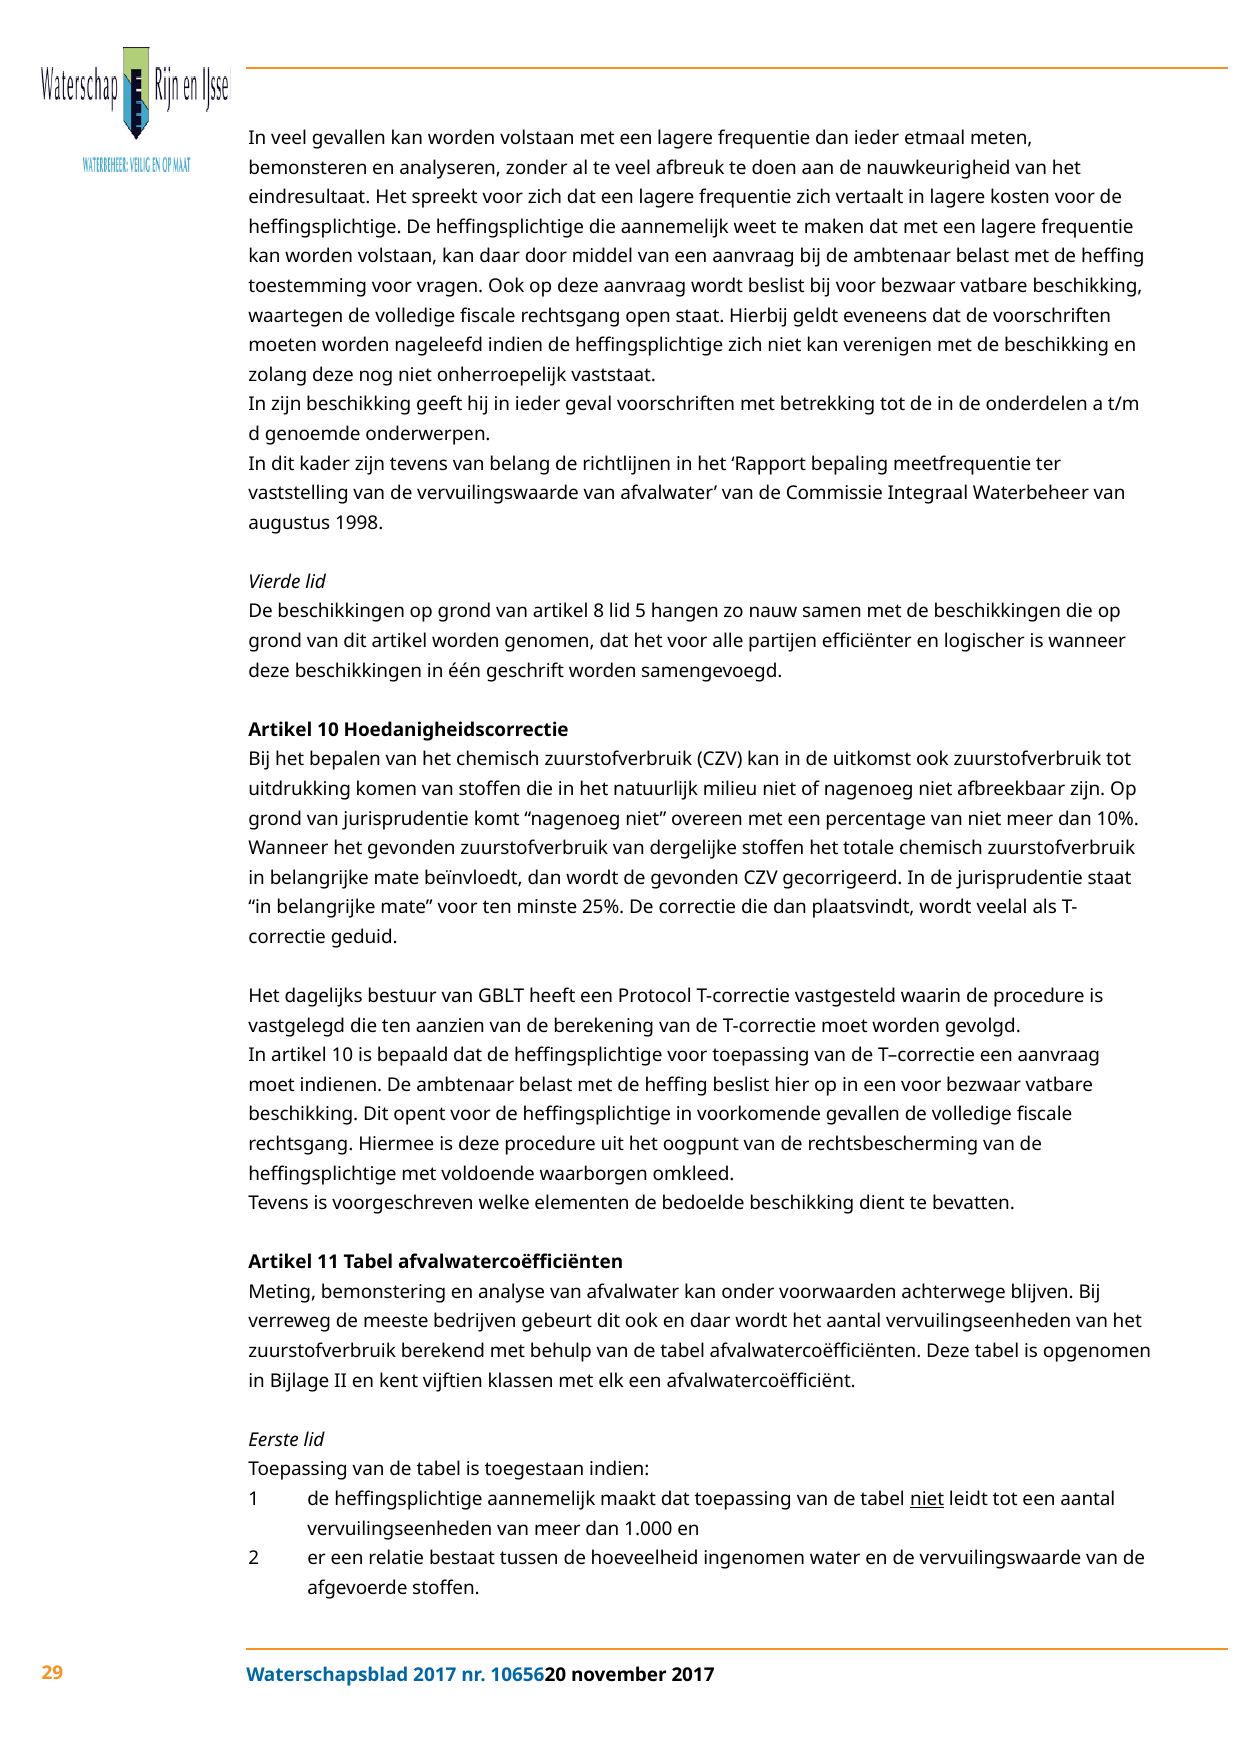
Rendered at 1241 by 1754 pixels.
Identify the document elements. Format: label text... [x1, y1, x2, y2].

text In artikel 10 is bepaald dat de heffingsplichtige voor toepassing van de T–correctie een aanvraag moet indienen. De ambtenaar belast met de heffing beslist hier op in een voor bezwaar vatbare beschikking. Dit opent voor de heffingsplichtige in voorkomende gevallen de volledige fiscale rechtsgang. Hiermee is deze procedure uit het oogpunt van de rechtsbescherming van de heffingsplichtige met voldoende waarborgen omkleed. [248, 1041, 1152, 1186]
list de heffingsplichtige aannemelijk maakt dat toepassing van de tabel niet leidt tot een aantal vervuilingseenheden van meer dan 1.000 en [248, 1485, 1152, 1541]
list er een relatie bestaat tussen de hoeveelheid ingenomen water en de vervuilingswaarde van de afgevoerde stoffen. [248, 1544, 1152, 1600]
text Tevens is voorgeschreven welke elementen de bedoelde beschikking dient te bevatten. [248, 1189, 1152, 1215]
text Het dagelijks bestuur van GBLT heeft een Protocol T-correctie vastgesteld waarin de procedure is vastgelegd die ten aanzien van de berekening van de T-correctie moet worden gevolgd. [248, 982, 1152, 1038]
text Artikel 11 Tabel afvalwatercoëfficiënten [248, 1248, 1152, 1274]
text Toepassing van de tabel is toegestaan indien: [248, 1456, 1152, 1481]
text In zijn beschikking geeft hij in ieder geval voorschriften met betrekking tot de in de onderdelen a t/m d genoemde onderwerpen. [248, 391, 1152, 446]
text De beschikkingen op grond van artikel 8 lid 5 hangen zo nauw samen met de beschikkingen die op grond van dit artikel worden genomen, dat het voor alle partijen efficiënter en logischer is wanneer deze beschikkingen in één geschrift worden samengevoegd. [248, 598, 1152, 683]
text Vierde lid [248, 568, 1152, 594]
text Artikel 10 Hoedanigheidscorrectie [248, 716, 1152, 742]
text Meting, bemonstering en analyse van afvalwater kan onder voorwaarden achterwege blijven. Bij verreweg de meeste bedrijven gebeurt dit ook en daar wordt het aantal vervuilingseenheden van het zuurstofverbruik berekend met behulp van de tabel afvalwatercoëfficiënten. Deze tabel is opgenomen in Bijlage II en kent vijftien klassen met elk een afvalwatercoëfficiënt. [248, 1278, 1152, 1393]
picture [41, 47, 231, 172]
text Bij het bepalen van het chemisch zuurstofverbruik (CZV) kan in de uitkomst ook zuurstofverbruik tot uitdrukking komen van stoffen die in het natuurlijk milieu niet of nagenoeg niet afbreekbaar zijn. Op grond van jurisprudentie komt “nagenoeg niet” overeen met een percentage van niet meer dan 10%. Wanneer het gevonden zuurstofverbruik van dergelijke stoffen het totale chemisch zuurstofverbruik in belangrijke mate beïnvloedt, dan wordt de gevonden CZV gecorrigeerd. In de jurisprudentie staat “in belangrijke mate” voor ten minste 25%. De correctie die dan plaatsvindt, wordt veelal als T-correctie geduid. [248, 746, 1152, 949]
text In dit kader zijn tevens van belang de richtlijnen in het ‘Rapport bepaling meetfrequentie ter vaststelling van de vervuilingswaarde van afvalwater’ van de Commissie Integraal Waterbeheer van augustus 1998. [248, 450, 1152, 535]
text Eerste lid [248, 1426, 1152, 1452]
text In veel gevallen kan worden volstaan met een lagere frequentie dan ieder etmaal meten, bemonsteren en analyseren, zonder al te veel afbreuk te doen aan de nauwkeurigheid van het eindresultaat. Het spreekt voor zich dat een lagere frequentie zich vertaalt in lagere kosten voor de heffingsplichtige. De heffingsplichtige die aannemelijk weet te maken dat met een lagere frequentie kan worden volstaan, kan daar door middel van een aanvraag bij de ambtenaar belast met de heffing toestemming voor vragen. Ook op deze aanvraag wordt beslist bij voor bezwaar vatbare beschikking, waartegen de volledige fiscale rechtsgang open staat. Hierbij geldt eveneens dat de voorschriften moeten worden nageleefd indien de heffingsplichtige zich niet kan verenigen met de beschikking en zolang deze nog niet onherroepelijk vaststaat. [248, 124, 1152, 387]
